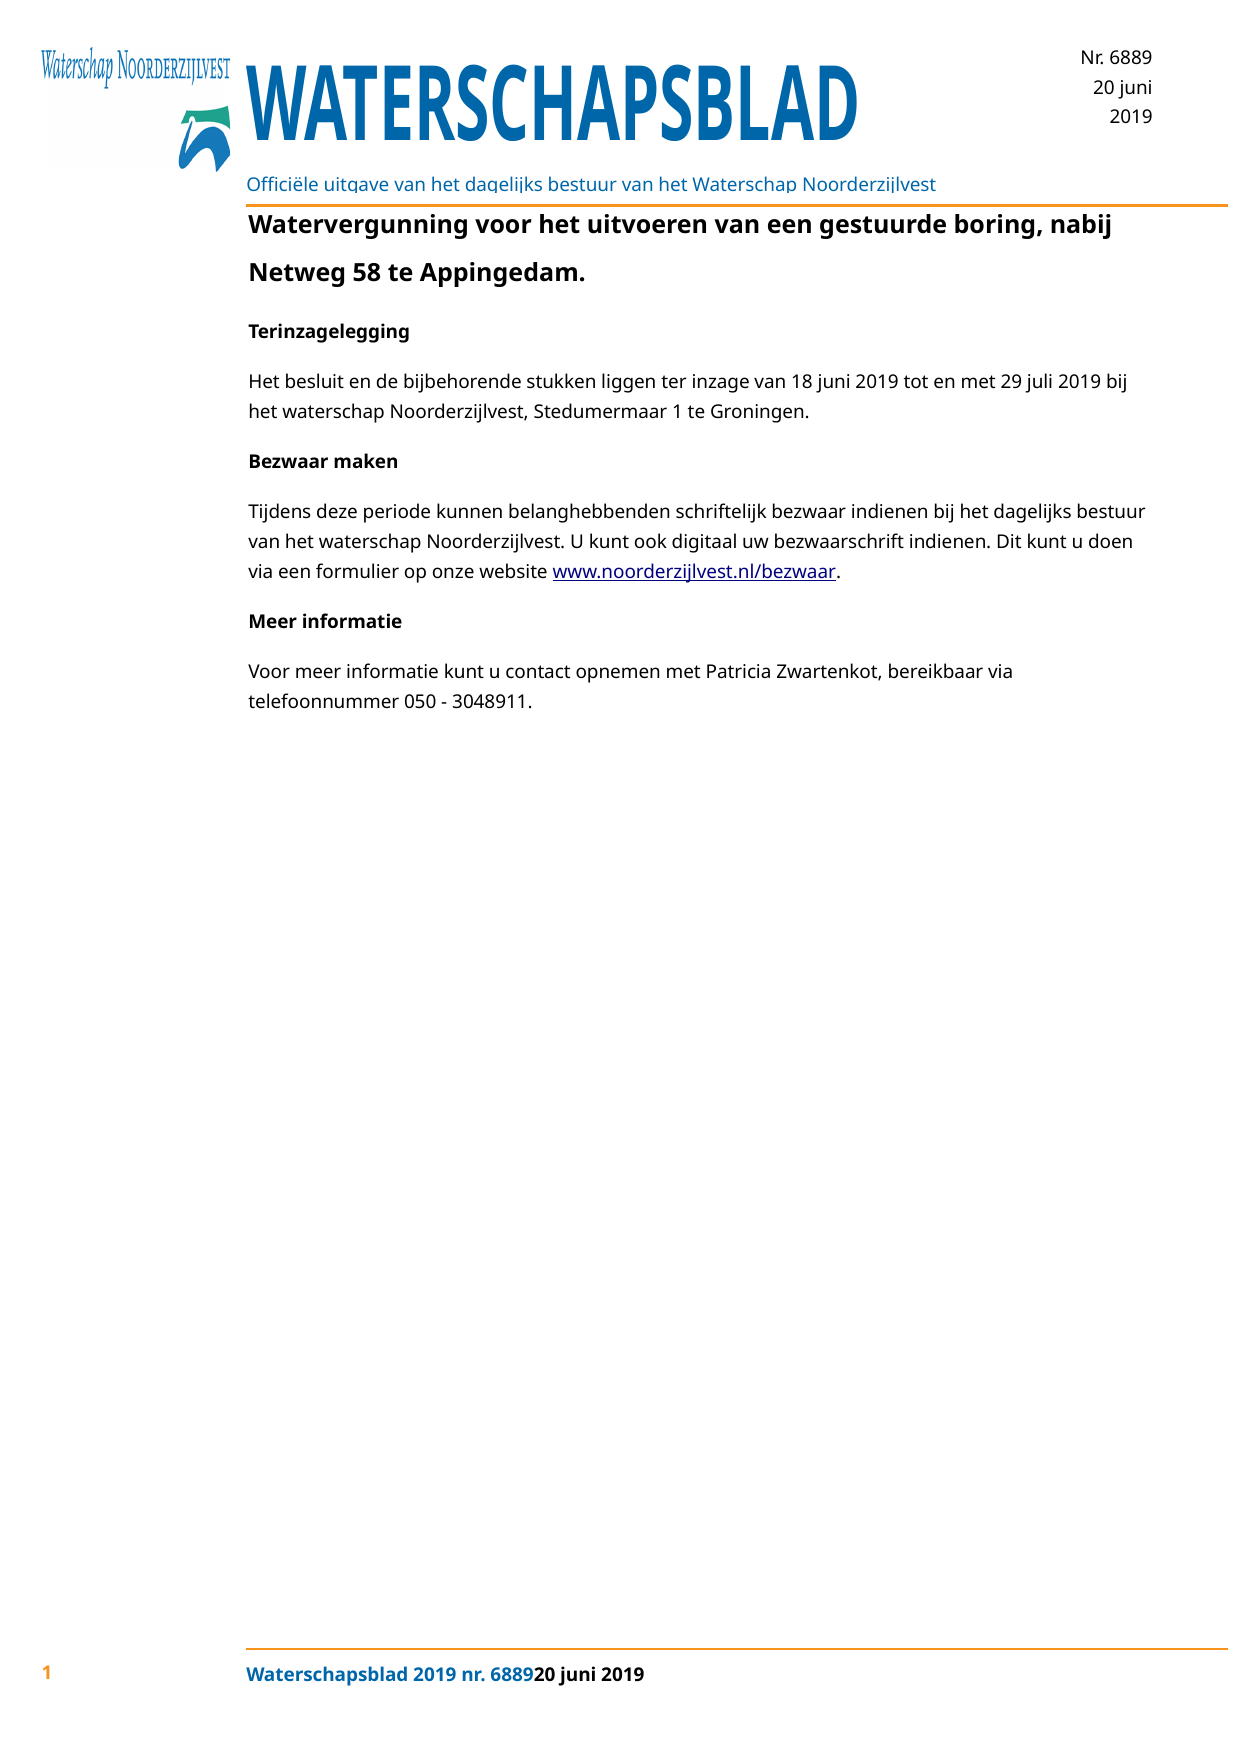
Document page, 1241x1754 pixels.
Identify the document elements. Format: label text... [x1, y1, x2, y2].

text Het besluit en de bijbehorende stukken liggen ter inzage van 18 juni 2019 tot en met 29 juli 2019 bij het waterschap Noorderzijlvest, Stedumermaar 1 te Groningen. [248, 368, 1152, 424]
text Voor meer informatie kunt u contact opnemen met Patricia Zwartenkot, bereikbaar via telefoonnummer 050 - 3048911. [248, 659, 1152, 714]
text Terinzagelegging [248, 318, 1152, 344]
text Meer informatie [248, 608, 1152, 634]
picture [41, 47, 231, 172]
text Watervergunning voor het uitvoeren van een gestuurde boring, nabij Netweg 58 te Appingedam. [248, 207, 1152, 288]
text Tijdens deze periode kunnen belanghebbenden schriftelijk bezwaar indienen bij het dagelijks bestuur van het waterschap Noorderzijlvest. U kunt ook digitaal uw bezwaarschrift indienen. Dit kunt u doen via een formulier op onze website www.noorderzijlvest.nl/bezwaar. [248, 499, 1152, 584]
text Bezwaar maken [248, 448, 1152, 474]
